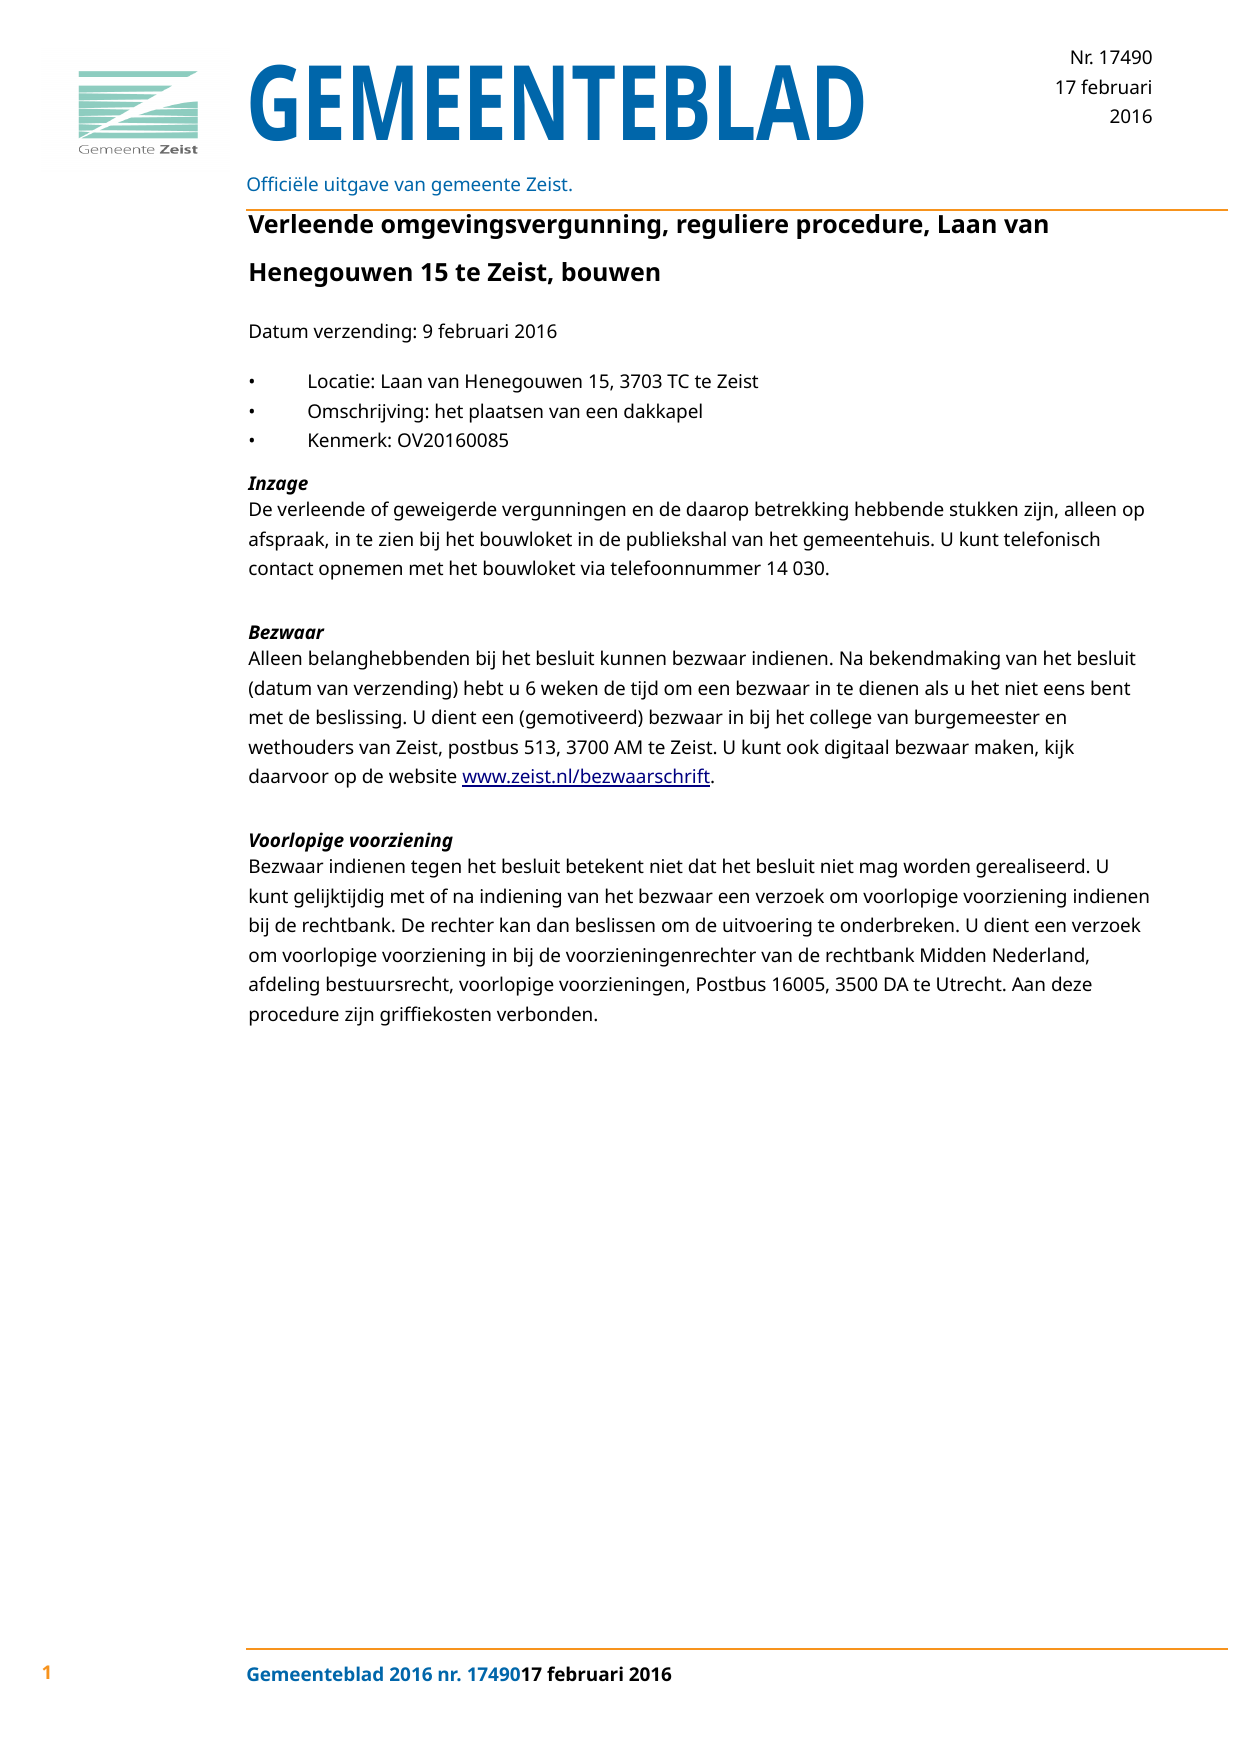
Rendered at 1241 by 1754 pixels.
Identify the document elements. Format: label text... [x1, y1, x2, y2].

list Kenmerk: OV20160085 [248, 427, 1152, 453]
text Verleende omgevingsvergunning, reguliere procedure, Laan van Henegouwen 15 te Zeist, bouwen [248, 211, 1152, 288]
text Voorlopige voorziening [248, 827, 1152, 853]
text Bezwaar indienen tegen het besluit betekent niet dat het besluit niet mag worden gerealiseerd. U kunt gelijktijdig met of na indiening van het bezwaar een verzoek om voorlopige voorziening indienen bij de rechtbank. De rechter kan dan beslissen om de uitvoering te onderbreken. U dient een verzoek om voorlopige voorziening in bij de voorzieningenrechter van de rechtbank Midden Nederland, afdeling bestuursrecht, voorlopige voorzieningen, Postbus 16005, 3500 DA te Utrecht. Aan deze procedure zijn griffiekosten verbonden. [248, 853, 1152, 1027]
list Locatie: Laan van Henegouwen 15, 3703 TC te Zeist [248, 368, 1152, 394]
text Alleen belanghebbenden bij het besluit kunnen bezwaar indienen. Na bekendmaking van het besluit (datum van verzending) hebt u 6 weken de tijd om een bezwaar in te dienen als u het niet eens bent met de beslissing. U dient een (gemotiveerd) bezwaar in bij het college van burgemeester en wethouders van Zeist, postbus 513, 3700 AM te Zeist. U kunt ook digitaal bezwaar maken, kijk daarvoor op de website www.zeist.nl/bezwaarschrift. [248, 645, 1152, 789]
text Inzage [248, 471, 1152, 496]
text Bezwaar [248, 619, 1152, 645]
text De verleende of geweigerde vergunningen en de daarop betrekking hebbende stukken zijn, alleen op afspraak, in te zien bij het bouwloket in de publiekshal van het gemeentehuis. U kunt telefonisch contact opnemen met het bouwloket via telefoonnummer 14 030. [248, 496, 1152, 581]
list Omschrijving: het plaatsen van een dakkapel [248, 398, 1152, 424]
picture [41, 47, 231, 172]
text Datum verzending: 9 februari 2016 [248, 318, 1152, 344]
